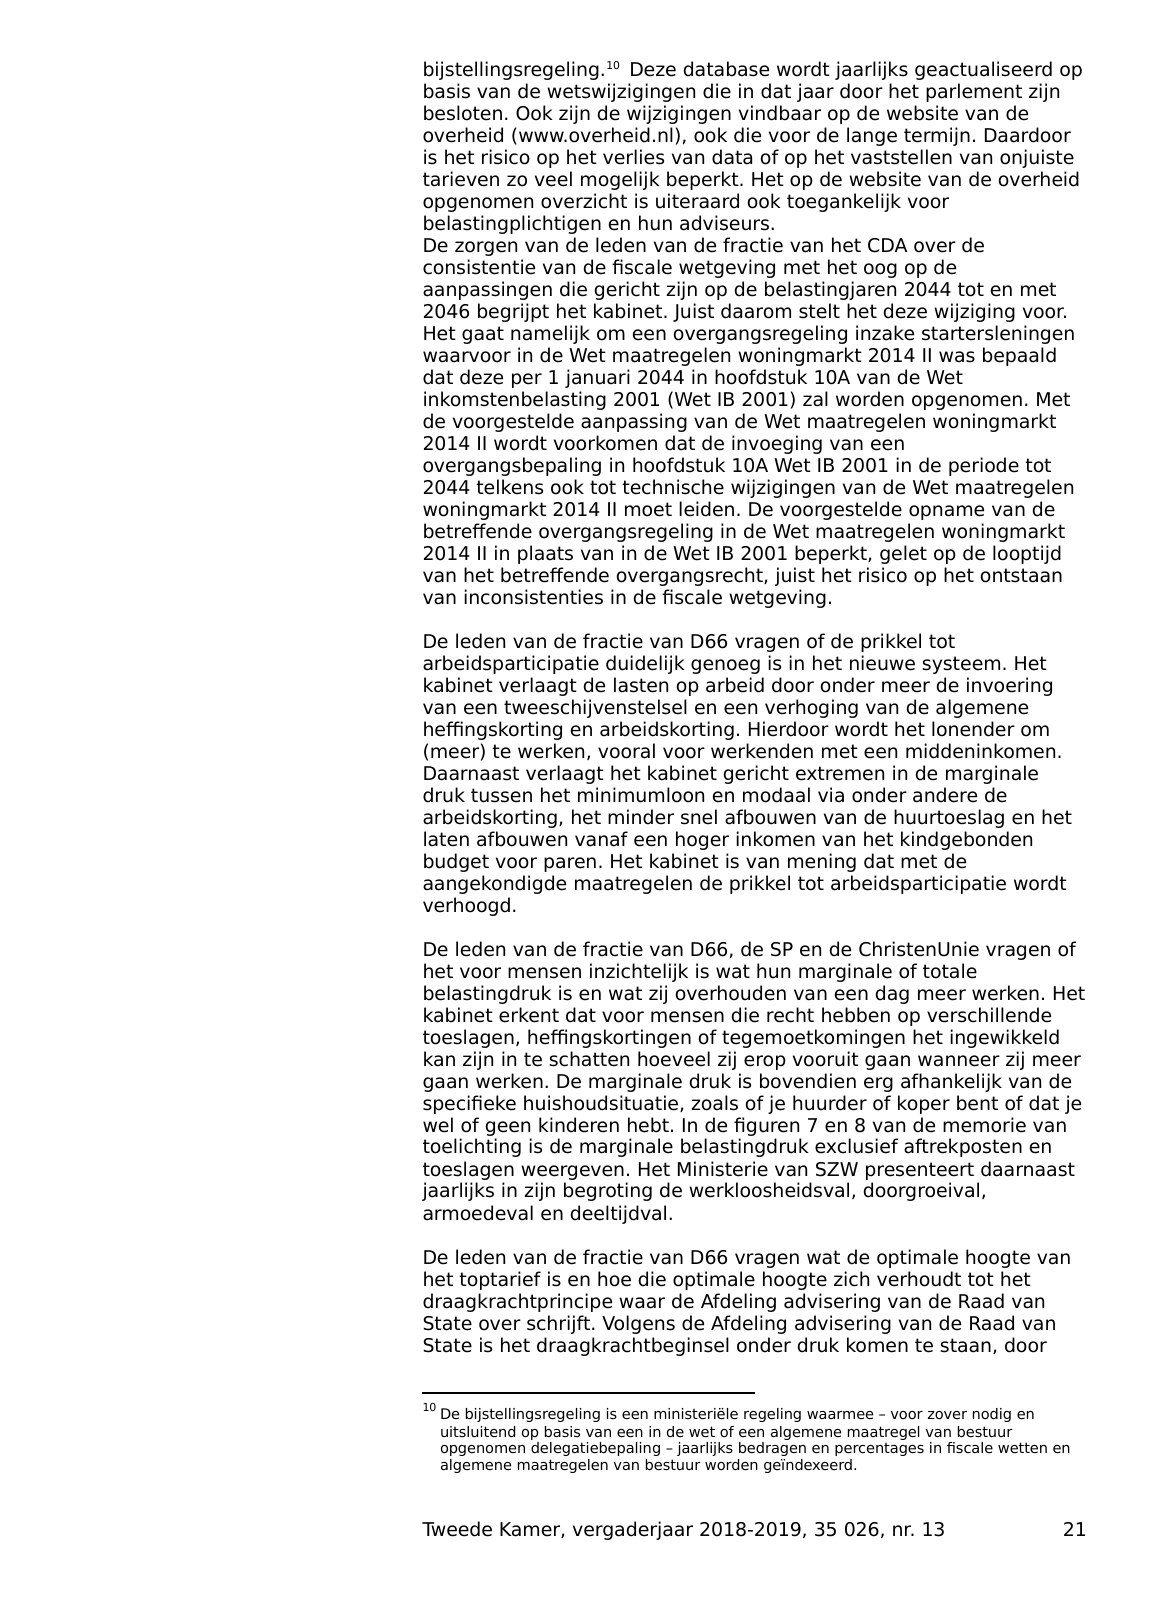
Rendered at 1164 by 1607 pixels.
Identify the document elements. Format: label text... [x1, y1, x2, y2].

text De zorgen van de leden van de fractie van het CDA over de consistentie van de fiscale wetgeving met het oog op de aanpassingen die gericht zijn op de belastingjaren 2044 tot en met 2046 begrijpt het kabinet. Juist daarom stelt het deze wijziging voor. Het gaat namelijk om een overgangsregeling inzake startersleningen waarvoor in de Wet maatregelen woningmarkt 2014 II was bepaald dat deze per 1 januari 2044 in hoofdstuk 10A van de Wet inkomstenbelasting 2001 (Wet IB 2001) zal worden opgenomen. Met de voorgestelde aanpassing van de Wet maatregelen woningmarkt 2014 II wordt voorkomen dat de invoeging van een overgangsbepaling in hoofdstuk 10A Wet IB 2001 in de periode tot 2044 telkens ook tot technische wijzigingen van de Wet maatregelen woningmarkt 2014 II moet leiden. De voorgestelde opname van de betreffende overgangsregeling in de Wet maatregelen woningmarkt 2014 II in plaats van in de Wet IB 2001 beperkt, gelet op de looptijd van het betreffende overgangsrecht, juist het risico op het ontstaan van inconsistenties in de fiscale wetgeving. [422, 235, 1087, 608]
text De leden van de fractie van D66, de SP en de ChristenUnie vragen of het voor mensen inzichtelijk is wat hun marginale of totale belastingdruk is en wat zij overhouden van een dag meer werken. Het kabinet erkent dat voor mensen die recht hebben op verschillende toeslagen, heffingskortingen of tegemoetkomingen het ingewikkeld kan zijn in te schatten hoeveel zij erop vooruit gaan wanneer zij meer gaan werken. De marginale druk is bovendien erg afhankelijk van de specifieke huishoudsituatie, zoals of je huurder of koper bent of dat je wel of geen kinderen hebt. In de figuren 7 en 8 van de memorie van toelichting is de marginale belastingdruk exclusief aftrekposten en toeslagen weergeven. Het Ministerie van SZW presenteert daarnaast jaarlijks in zijn begroting de werkloosheidsval, doorgroeival, armoedeval en deeltijdval. [422, 939, 1087, 1224]
text De leden van de fractie van D66 vragen of de prikkel tot arbeidsparticipatie duidelijk genoeg is in het nieuwe systeem. Het kabinet verlaagt de lasten op arbeid door onder meer de invoering van een tweeschijvenstelsel en een verhoging van de algemene heffingskorting en arbeidskorting. Hierdoor wordt het lonender om (meer) te werken, vooral voor werkenden met een middeninkomen. Daarnaast verlaagt het kabinet gericht extremen in de marginale druk tussen het minimumloon en modaal via onder andere de arbeidskorting, het minder snel afbouwen van de huurtoeslag en het laten afbouwen vanaf een hoger inkomen van het kindgebonden budget voor paren. Het kabinet is van mening dat met de aangekondigde maatregelen de prikkel tot arbeidsparticipatie wordt verhoogd. [422, 631, 1087, 916]
text De leden van de fractie van D66 vragen wat de optimale hoogte van het toptarief is en hoe die optimale hoogte zich verhoudt tot het draagkrachtprincipe waar de Afdeling advisering van de Raad van State over schrijft. Volgens de Afdeling advisering van de Raad van State is het draagkrachtbeginsel onder druk komen te staan, door [422, 1247, 1087, 1356]
text bijstellingsregeling. Deze database wordt jaarlijks geactualiseerd op basis van de wetswijzigingen die in dat jaar door het parlement zijn besloten. Ook zijn de wijzigingen vindbaar op de website van de overheid (www.overheid.nl), ook die voor de lange termijn. Daardoor is het risico op het verlies van data of op het vaststellen van onjuiste tarieven zo veel mogelijk beperkt. Het op de website van de overheid opgenomen overzicht is uiteraard ook toegankelijk voor belastingplichtigen en hun adviseurs. [422, 59, 1087, 235]
text De bijstellingsregeling is een ministeriële regeling waarmee – voor zover nodig en uitsluitend op basis van een in de wet of een algemene maatregel van bestuur opgenomen delegatiebepaling – jaarlijks bedragen en percentages in fiscale wetten en algemene maatregelen van bestuur worden geïndexeerd. [422, 1402, 1087, 1474]
